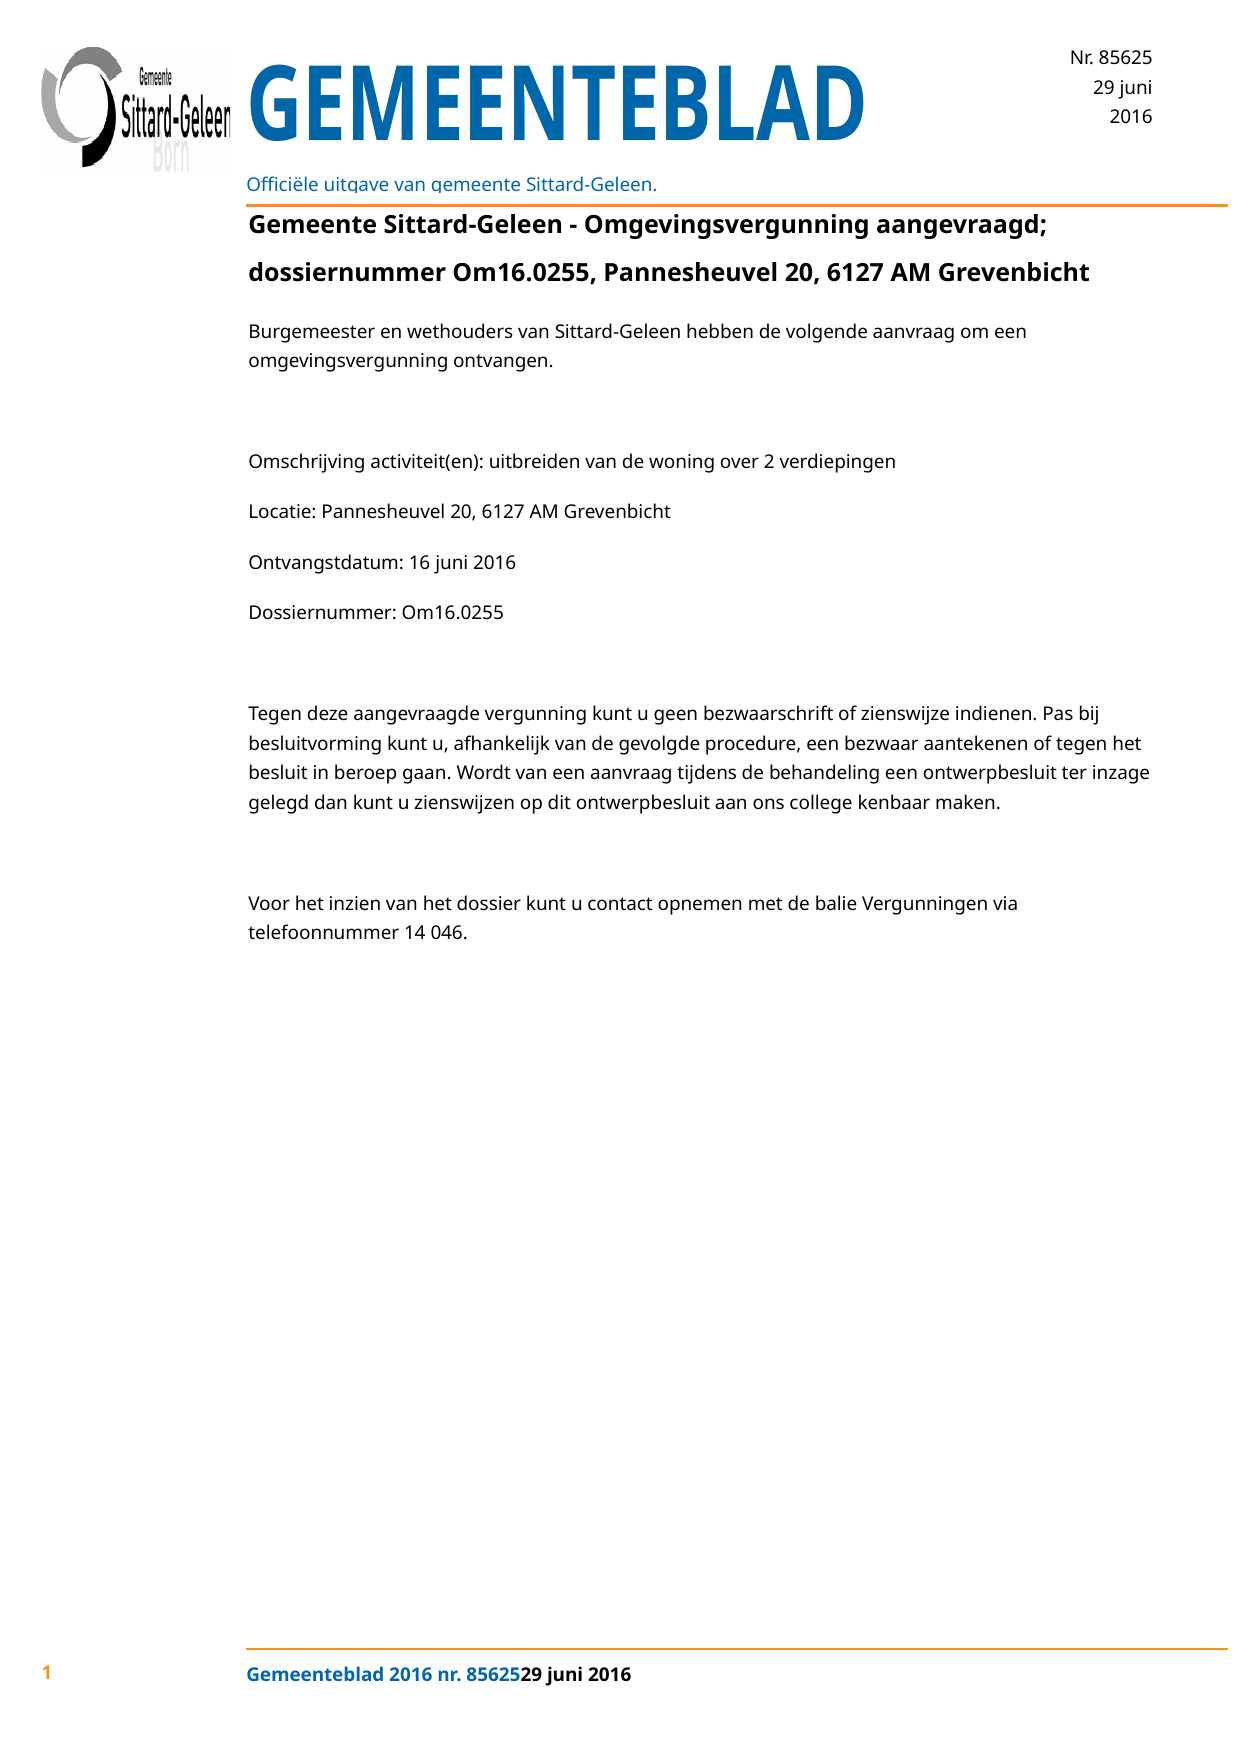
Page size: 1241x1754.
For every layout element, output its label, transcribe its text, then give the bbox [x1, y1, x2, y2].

text Ontvangstdatum: 16 juni 2016 [248, 549, 1152, 575]
text Burgemeester en wethouders van Sittard-Geleen hebben de volgende aanvraag om een omgevingsvergunning ontvangen. [248, 318, 1152, 373]
text Gemeente Sittard-Geleen - Omgevingsvergunning aangevraagd; dossiernummer Om16.0255, Pannesheuvel 20, 6127 AM Grevenbicht [248, 207, 1152, 288]
text Voor het inzien van het dossier kunt u contact opnemen met de balie Vergunningen via telefoonnummer 14 046. [248, 890, 1152, 945]
text Dossiernummer: Om16.0255 [248, 599, 1152, 625]
text Locatie: Pannesheuvel 20, 6127 AM Grevenbicht [248, 499, 1152, 524]
text Omschrijving activiteit(en): uitbreiden van de woning over 2 verdiepingen [248, 448, 1152, 474]
picture [41, 47, 231, 172]
text Tegen deze aangevraagde vergunning kunt u geen bezwaarschrift of zienswijze indienen. Pas bij besluitvorming kunt u, afhankelijk van de gevolgde procedure, een bezwaar aantekenen of tegen het besluit in beroep gaan. Wordt van een aanvraag tijdens de behandeling een ontwerpbesluit ter inzage gelegd dan kunt u zienswijzen op dit ontwerpbesluit aan ons college kenbaar maken. [248, 700, 1152, 815]
